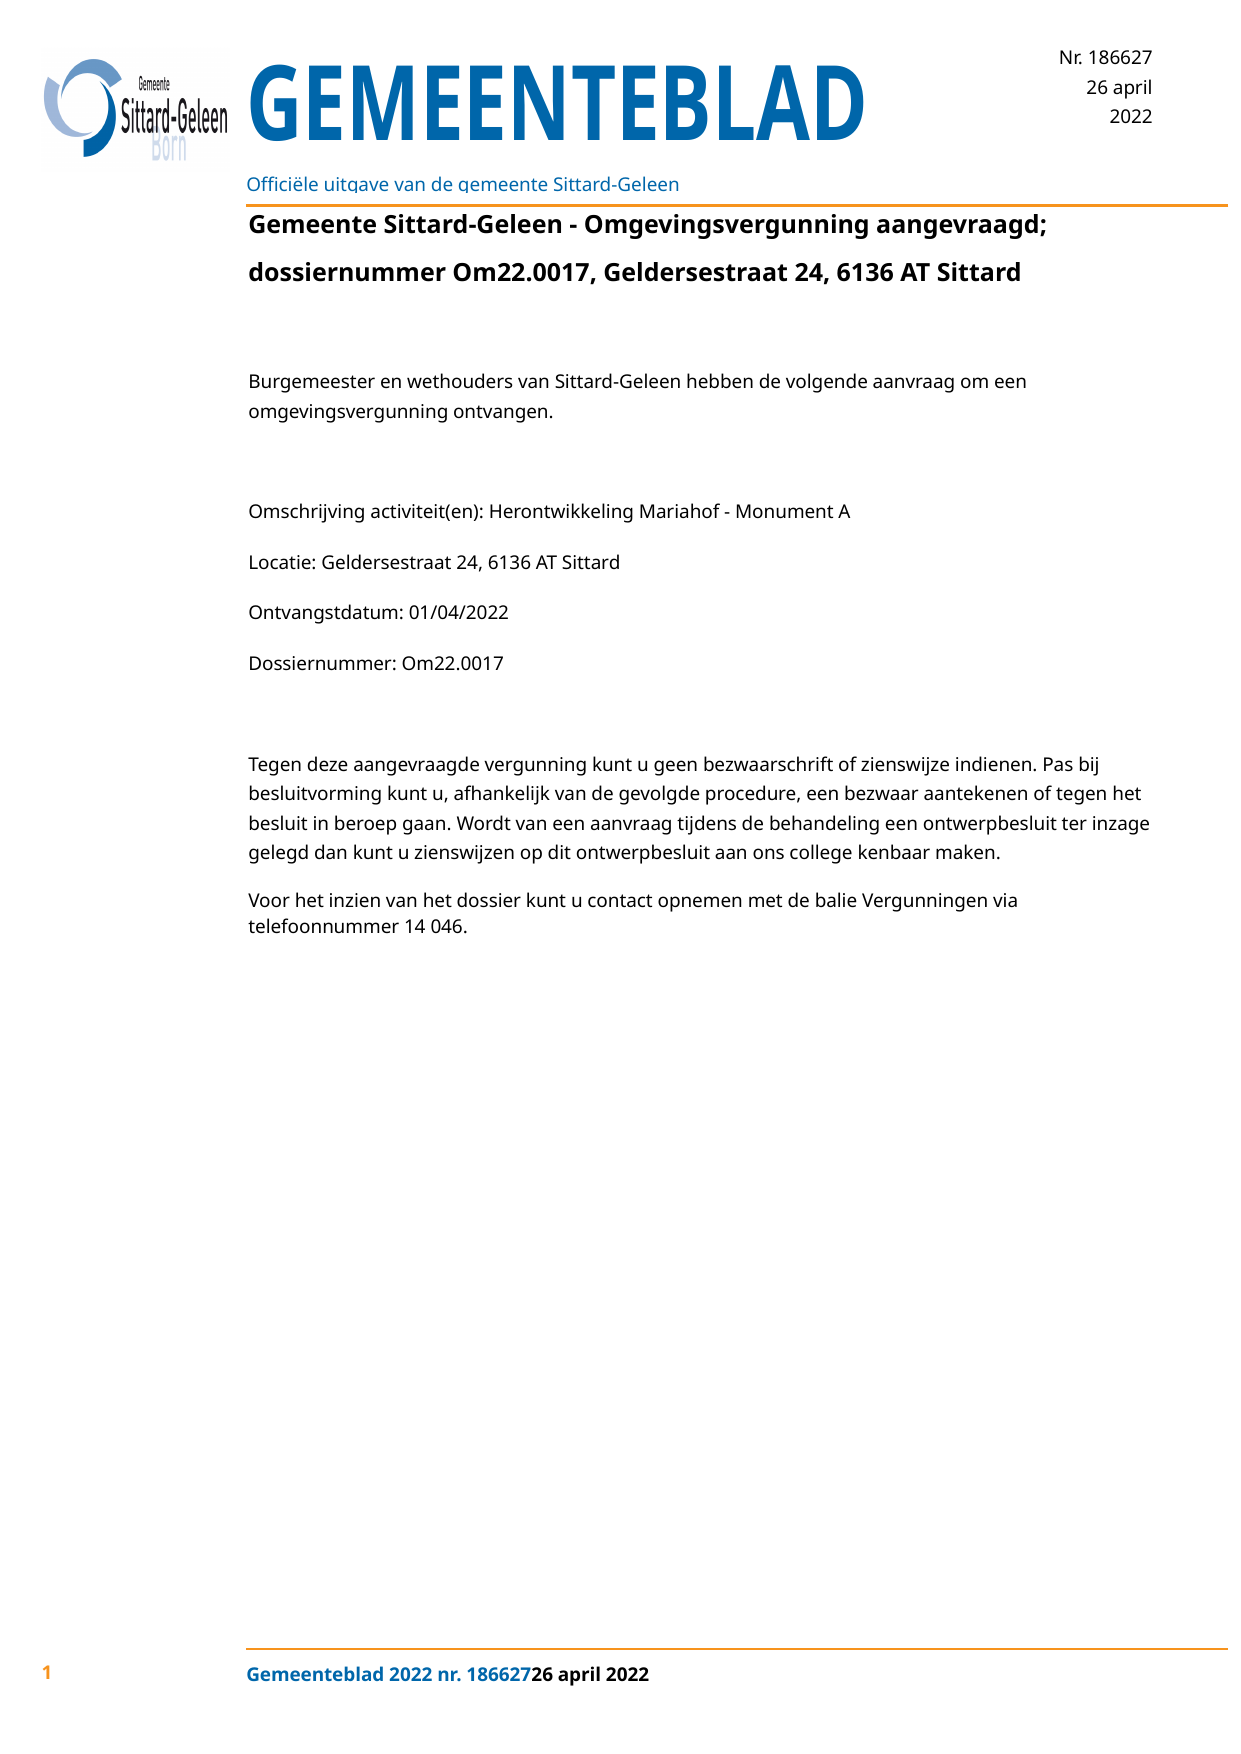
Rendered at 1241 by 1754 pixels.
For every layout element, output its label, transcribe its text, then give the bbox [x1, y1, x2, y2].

text Voor het inzien van het dossier kunt u contact opnemen met de balie Vergunningen via telefoonnummer 14 046. [248, 887, 1152, 939]
text Tegen deze aangevraagde vergunning kunt u geen bezwaarschrift of zienswijze indienen. Pas bij besluitvorming kunt u, afhankelijk van de gevolgde procedure, een bezwaar aantekenen of tegen het besluit in beroep gaan. Wordt van een aanvraag tijdens de behandeling een ontwerpbesluit ter inzage gelegd dan kunt u zienswijzen op dit ontwerpbesluit aan ons college kenbaar maken. [248, 751, 1152, 865]
text Burgemeester en wethouders van Sittard-Geleen hebben de volgende aanvraag om een omgevingsvergunning ontvangen. [248, 368, 1152, 424]
text Gemeente Sittard-Geleen - Omgevingsvergunning aangevraagd; dossiernummer Om22.0017, Geldersestraat 24, 6136 AT Sittard [248, 207, 1152, 288]
text Locatie: Geldersestraat 24, 6136 AT Sittard [248, 549, 1152, 575]
text Ontvangstdatum: 01/04/2022 [248, 599, 1152, 625]
picture [41, 47, 231, 172]
text Omschrijving activiteit(en): Herontwikkeling Mariahof - Monument A [248, 499, 1152, 524]
text Dossiernummer: Om22.0017 [248, 650, 1152, 676]
